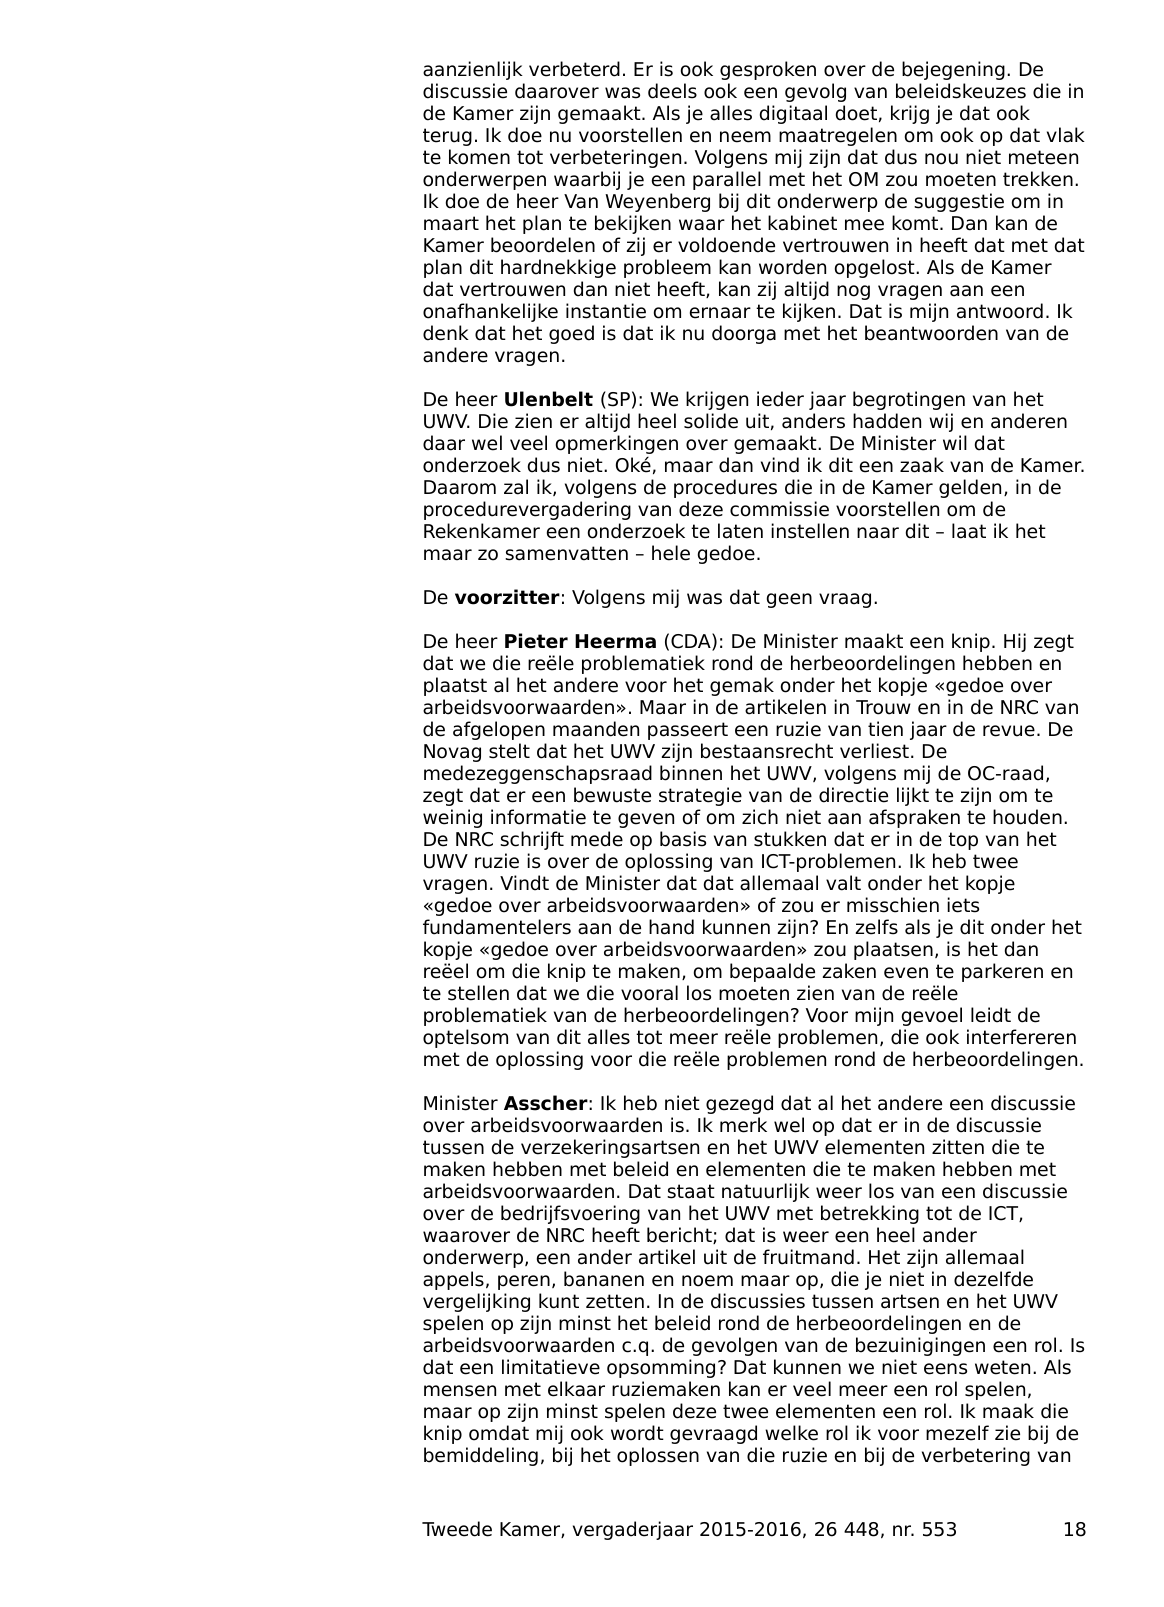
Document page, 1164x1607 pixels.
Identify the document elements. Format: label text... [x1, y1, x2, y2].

text De heer Pieter Heerma (CDA): De Minister maakt een knip. Hij zegt dat we die reële problematiek rond de herbeoordelingen hebben en plaatst al het andere voor het gemak onder het kopje «gedoe over arbeidsvoorwaarden». Maar in de artikelen in Trouw en in de NRC van de afgelopen maanden passeert een ruzie van tien jaar de revue. De Novag stelt dat het UWV zijn bestaansrecht verliest. De medezeggenschapsraad binnen het UWV, volgens mij de OC-raad, zegt dat er een bewuste strategie van de directie lijkt te zijn om te weinig informatie te geven of om zich niet aan afspraken te houden. De NRC schrijft mede op basis van stukken dat er in de top van het UWV ruzie is over de oplossing van ICT-problemen. Ik heb twee vragen. Vindt de Minister dat dat allemaal valt onder het kopje «gedoe over arbeidsvoorwaarden» of zou er misschien iets fundamentelers aan de hand kunnen zijn? En zelfs als je dit onder het kopje «gedoe over arbeidsvoorwaarden» zou plaatsen, is het dan reëel om die knip te maken, om bepaalde zaken even te parkeren en te stellen dat we die vooral los moeten zien van de reële problematiek van de herbeoordelingen? Voor mijn gevoel leidt de optelsom van dit alles tot meer reële problemen, die ook interfereren met de oplossing voor die reële problemen rond de herbeoordelingen. [422, 631, 1087, 1071]
text Minister Asscher: Ik heb niet gezegd dat al het andere een discussie over arbeidsvoorwaarden is. Ik merk wel op dat er in de discussie tussen de verzekeringsartsen en het UWV elementen zitten die te maken hebben met beleid en elementen die te maken hebben met arbeidsvoorwaarden. Dat staat natuurlijk weer los van een discussie over de bedrijfsvoering van het UWV met betrekking tot de ICT, waarover de NRC heeft bericht; dat is weer een heel ander onderwerp, een ander artikel uit de fruitmand. Het zijn allemaal appels, peren, bananen en noem maar op, die je niet in dezelfde vergelijking kunt zetten. In de discussies tussen artsen en het UWV spelen op zijn minst het beleid rond de herbeoordelingen en de arbeidsvoorwaarden c.q. de gevolgen van de bezuinigingen een rol. Is dat een limitatieve opsomming? Dat kunnen we niet eens weten. Als mensen met elkaar ruziemaken kan er veel meer een rol spelen, maar op zijn minst spelen deze twee elementen een rol. Ik maak die knip omdat mij ook wordt gevraagd welke rol ik voor mezelf zie bij de bemiddeling, bij het oplossen van die ruzie en bij de verbetering van [422, 1093, 1087, 1467]
text De heer Ulenbelt (SP): We krijgen ieder jaar begrotingen van het UWV. Die zien er altijd heel solide uit, anders hadden wij en anderen daar wel veel opmerkingen over gemaakt. De Minister wil dat onderzoek dus niet. Oké, maar dan vind ik dit een zaak van de Kamer. Daarom zal ik, volgens de procedures die in de Kamer gelden, in de procedurevergadering van deze commissie voorstellen om de Rekenkamer een onderzoek te laten instellen naar dit – laat ik het maar zo samenvatten – hele gedoe. [422, 389, 1087, 565]
text De voorzitter: Volgens mij was dat geen vraag. [422, 587, 1087, 609]
text aanzienlijk verbeterd. Er is ook gesproken over de bejegening. De discussie daarover was deels ook een gevolg van beleidskeuzes die in de Kamer zijn gemaakt. Als je alles digitaal doet, krijg je dat ook terug. Ik doe nu voorstellen en neem maatregelen om ook op dat vlak te komen tot verbeteringen. Volgens mij zijn dat dus nou niet meteen onderwerpen waarbij je een parallel met het OM zou moeten trekken. Ik doe de heer Van Weyenberg bij dit onderwerp de suggestie om in maart het plan te bekijken waar het kabinet mee komt. Dan kan de Kamer beoordelen of zij er voldoende vertrouwen in heeft dat met dat plan dit hardnekkige probleem kan worden opgelost. Als de Kamer dat vertrouwen dan niet heeft, kan zij altijd nog vragen aan een onafhankelijke instantie om ernaar te kijken. Dat is mijn antwoord. Ik denk dat het goed is dat ik nu doorga met het beantwoorden van de andere vragen. [422, 59, 1087, 367]
